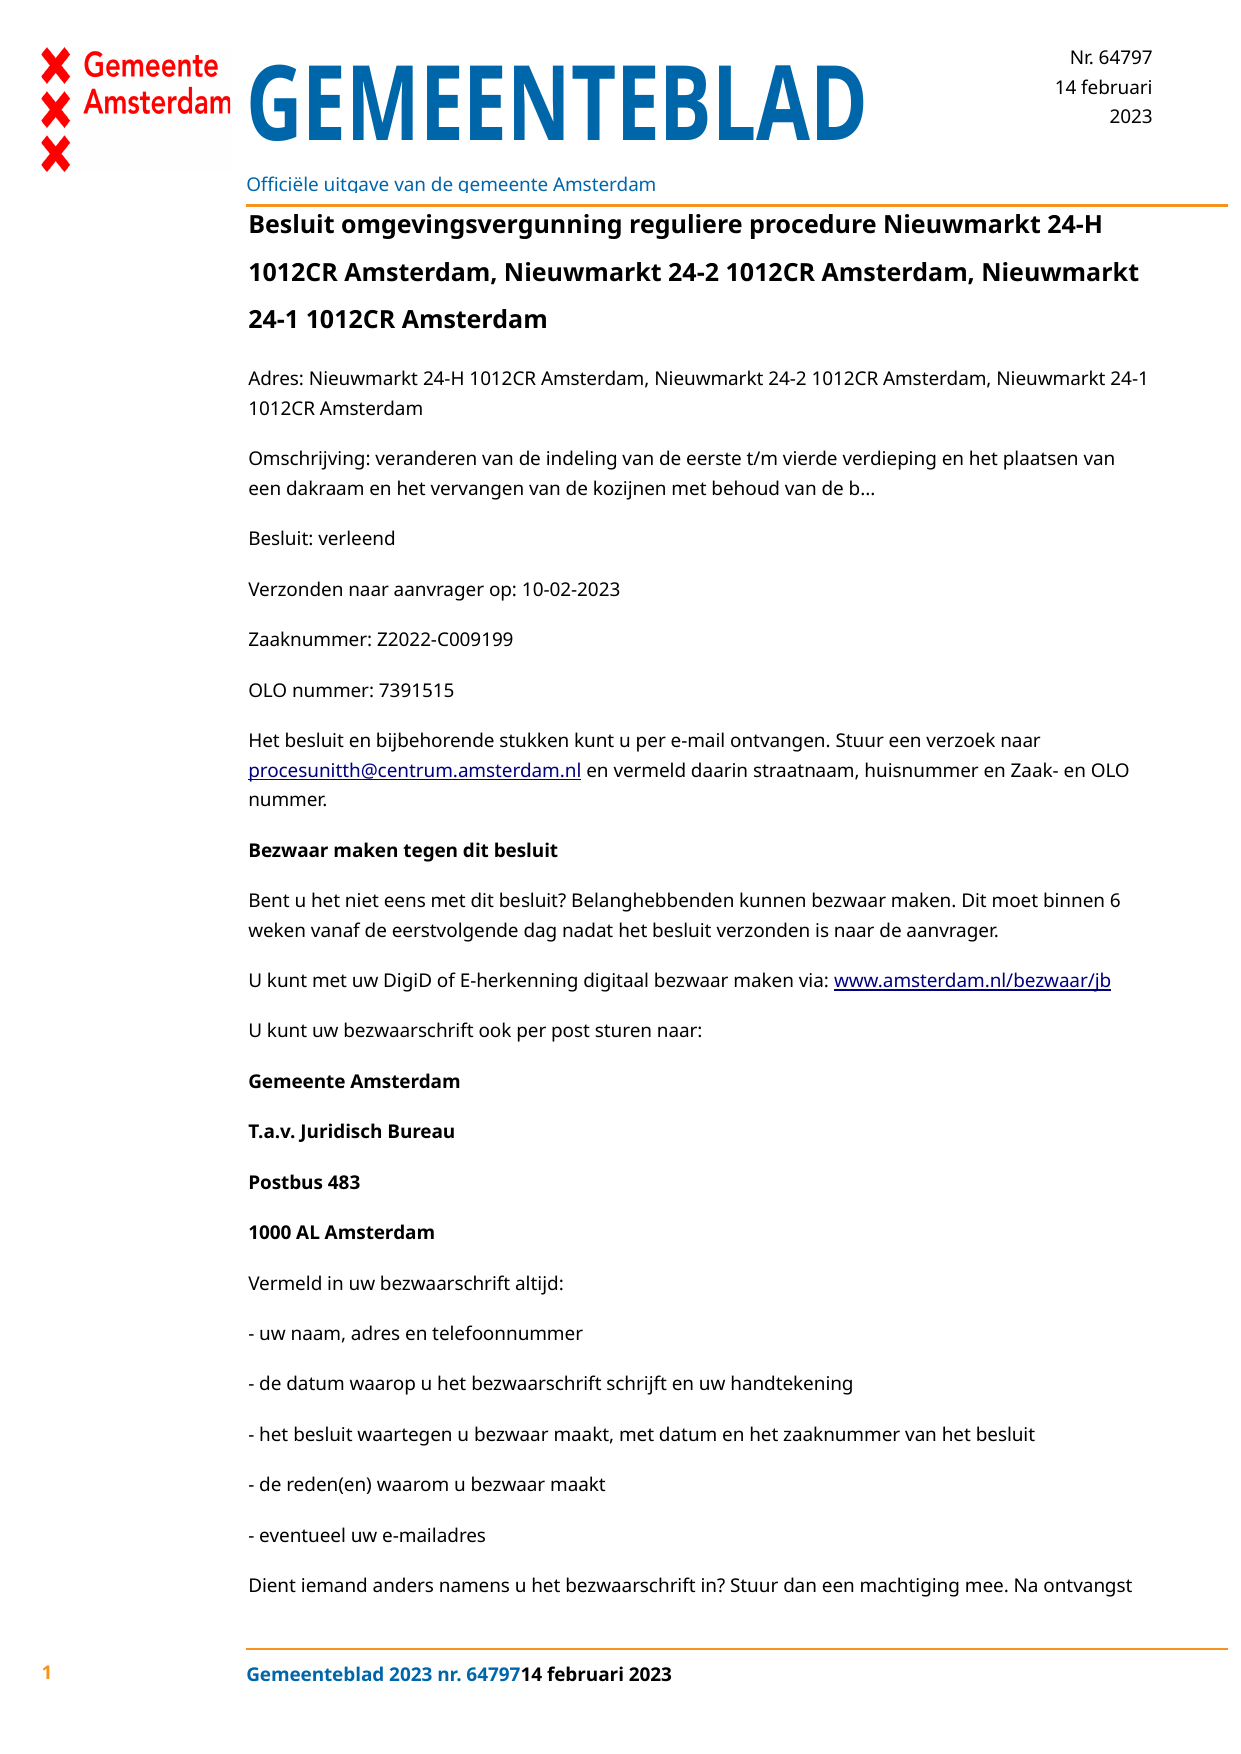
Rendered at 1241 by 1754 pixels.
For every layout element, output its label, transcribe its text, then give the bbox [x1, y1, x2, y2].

text - de reden(en) waarom u bezwaar maakt [248, 1471, 1152, 1497]
text U kunt uw bezwaarschrift ook per post sturen naar: [248, 1018, 1152, 1043]
text - uw naam, adres en telefoonnummer [248, 1320, 1152, 1346]
text Besluit: verleend [248, 526, 1152, 551]
text - het besluit waartegen u bezwaar maakt, met datum en het zaaknummer van het besluit [248, 1421, 1152, 1447]
text Gemeente Amsterdam [248, 1068, 1152, 1094]
text Het besluit en bijbehorende stukken kunt u per e-mail ontvangen. Stuur een verzoek naar procesunitth@centrum.amsterdam.nl en vermeld daarin straatnaam, huisnummer en Zaak- en OLO nummer. [248, 727, 1152, 812]
text U kunt met uw DigiD of E-herkenning digitaal bezwaar maken via: www.amsterdam.nl/bezwaar/jb [248, 967, 1152, 993]
text - de datum waarop u het bezwaarschrift schrijft en uw handtekening [248, 1371, 1152, 1396]
text 1000 AL Amsterdam [248, 1219, 1152, 1245]
text Omschrijving: veranderen van de indeling van de eerste t/m vierde verdieping en het plaatsen van een dakraam en het vervangen van de kozijnen met behoud van de b... [248, 446, 1152, 501]
text Dient iemand anders namens u het bezwaarschrift in? Stuur dan een machtiging mee. Na ontvangst [248, 1572, 1152, 1598]
text Zaaknummer: Z2022-C009199 [248, 626, 1152, 652]
picture [41, 47, 231, 172]
text T.a.v. Juridisch Bureau [248, 1118, 1152, 1144]
text Vermeld in uw bezwaarschrift altijd: [248, 1270, 1152, 1295]
text - eventueel uw e-mailadres [248, 1522, 1152, 1547]
text Adres: Nieuwmarkt 24-H 1012CR Amsterdam, Nieuwmarkt 24-2 1012CR Amsterdam, Nieuwmarkt 24-1 1012CR Amsterdam [248, 366, 1152, 421]
text Verzonden naar aanvrager op: 10-02-2023 [248, 576, 1152, 602]
text Bent u het niet eens met dit besluit? Belanghebbenden kunnen bezwaar maken. Dit moet binnen 6 weken vanaf de eerstvolgende dag nadat het besluit verzonden is naar de aanvrager. [248, 887, 1152, 942]
text Bezwaar maken tegen dit besluit [248, 837, 1152, 862]
text Postbus 483 [248, 1169, 1152, 1194]
text Besluit omgevingsvergunning reguliere procedure Nieuwmarkt 24-H 1012CR Amsterdam, Nieuwmarkt 24-2 1012CR Amsterdam, Nieuwmarkt 24-1 1012CR Amsterdam [248, 207, 1152, 336]
text OLO nummer: 7391515 [248, 677, 1152, 702]
